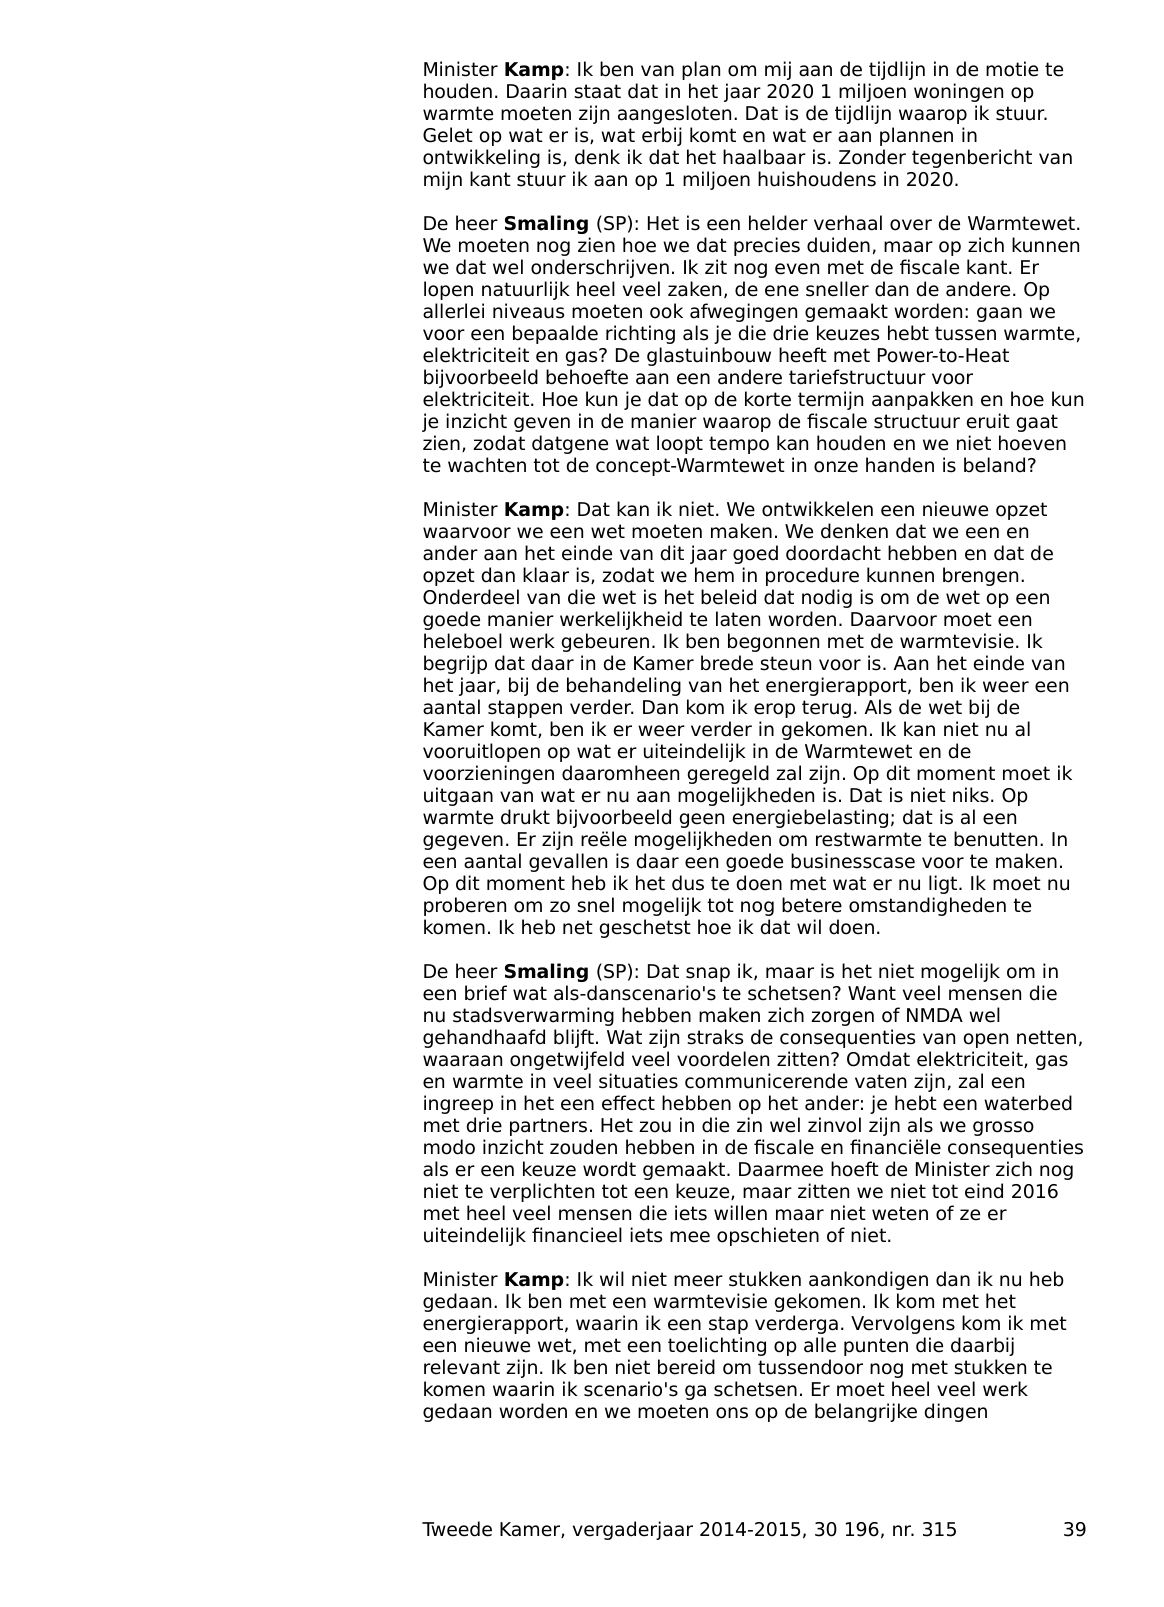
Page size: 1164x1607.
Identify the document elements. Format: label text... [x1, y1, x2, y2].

text Minister Kamp: Dat kan ik niet. We ontwikkelen een nieuwe opzet waarvoor we een wet moeten maken. We denken dat we een en ander aan het einde van dit jaar goed doordacht hebben en dat de opzet dan klaar is, zodat we hem in procedure kunnen brengen. Onderdeel van die wet is het beleid dat nodig is om de wet op een goede manier werkelijkheid te laten worden. Daarvoor moet een heleboel werk gebeuren. Ik ben begonnen met de warmtevisie. Ik begrijp dat daar in de Kamer brede steun voor is. Aan het einde van het jaar, bij de behandeling van het energierapport, ben ik weer een aantal stappen verder. Dan kom ik erop terug. Als de wet bij de Kamer komt, ben ik er weer verder in gekomen. Ik kan niet nu al vooruitlopen op wat er uiteindelijk in de Warmtewet en de voorzieningen daaromheen geregeld zal zijn. Op dit moment moet ik uitgaan van wat er nu aan mogelijkheden is. Dat is niet niks. Op warmte drukt bijvoorbeeld geen energiebelasting; dat is al een gegeven. Er zijn reële mogelijkheden om restwarmte te benutten. In een aantal gevallen is daar een goede businesscase voor te maken. Op dit moment heb ik het dus te doen met wat er nu ligt. Ik moet nu proberen om zo snel mogelijk tot nog betere omstandigheden te komen. Ik heb net geschetst hoe ik dat wil doen. [422, 499, 1087, 939]
text De heer Smaling (SP): Het is een helder verhaal over de Warmtewet. We moeten nog zien hoe we dat precies duiden, maar op zich kunnen we dat wel onderschrijven. Ik zit nog even met de fiscale kant. Er lopen natuurlijk heel veel zaken, de ene sneller dan de andere. Op allerlei niveaus moeten ook afwegingen gemaakt worden: gaan we voor een bepaalde richting als je die drie keuzes hebt tussen warmte, elektriciteit en gas? De glastuinbouw heeft met Power-to-Heat bijvoorbeeld behoefte aan een andere tariefstructuur voor elektriciteit. Hoe kun je dat op de korte termijn aanpakken en hoe kun je inzicht geven in de manier waarop de fiscale structuur eruit gaat zien, zodat datgene wat loopt tempo kan houden en we niet hoeven te wachten tot de concept-Warmtewet in onze handen is beland? [422, 213, 1087, 477]
text Minister Kamp: Ik ben van plan om mij aan de tijdlijn in de motie te houden. Daarin staat dat in het jaar 2020 1 miljoen woningen op warmte moeten zijn aangesloten. Dat is de tijdlijn waarop ik stuur. Gelet op wat er is, wat erbij komt en wat er aan plannen in ontwikkeling is, denk ik dat het haalbaar is. Zonder tegenbericht van mijn kant stuur ik aan op 1 miljoen huishoudens in 2020. [422, 59, 1087, 191]
text Minister Kamp: Ik wil niet meer stukken aankondigen dan ik nu heb gedaan. Ik ben met een warmtevisie gekomen. Ik kom met het energierapport, waarin ik een stap verderga. Vervolgens kom ik met een nieuwe wet, met een toelichting op alle punten die daarbij relevant zijn. Ik ben niet bereid om tussendoor nog met stukken te komen waarin ik scenario's ga schetsen. Er moet heel veel werk gedaan worden en we moeten ons op de belangrijke dingen [422, 1269, 1087, 1423]
text De heer Smaling (SP): Dat snap ik, maar is het niet mogelijk om in een brief wat als-danscenario's te schetsen? Want veel mensen die nu stadsverwarming hebben maken zich zorgen of NMDA wel gehandhaafd blijft. Wat zijn straks de consequenties van open netten, waaraan ongetwijfeld veel voordelen zitten? Omdat elektriciteit, gas en warmte in veel situaties communicerende vaten zijn, zal een ingreep in het een effect hebben op het ander: je hebt een waterbed met drie partners. Het zou in die zin wel zinvol zijn als we grosso modo inzicht zouden hebben in de fiscale en financiële consequenties als er een keuze wordt gemaakt. Daarmee hoeft de Minister zich nog niet te verplichten tot een keuze, maar zitten we niet tot eind 2016 met heel veel mensen die iets willen maar niet weten of ze er uiteindelijk financieel iets mee opschieten of niet. [422, 961, 1087, 1247]
